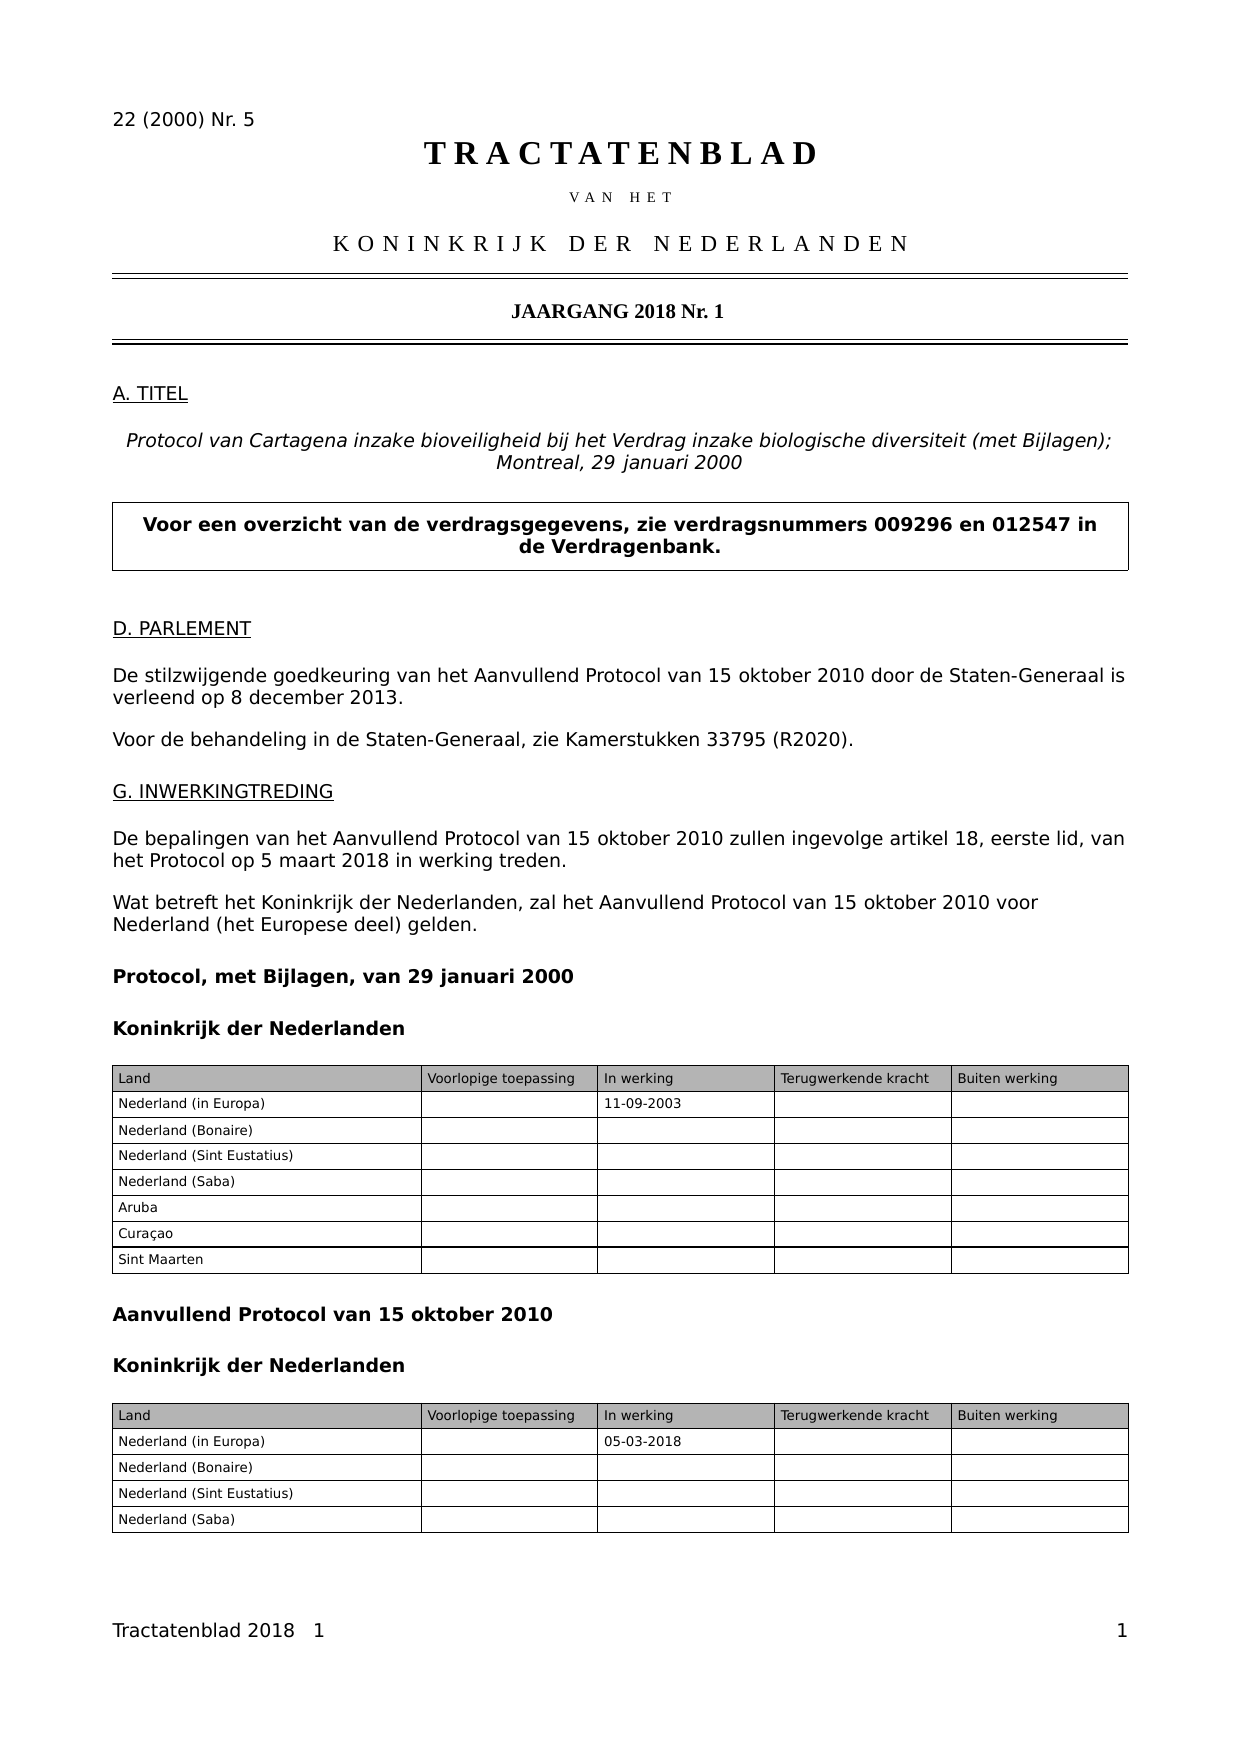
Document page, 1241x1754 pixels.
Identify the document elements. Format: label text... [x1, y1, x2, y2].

table_cell [422, 1507, 597, 1532]
table_cell [422, 1144, 597, 1169]
table_cell [775, 1455, 951, 1480]
table_cell [422, 1118, 597, 1143]
text Wat betreft het Koninkrijk der Nederlanden, zal het Aanvullend Protocol van 15 oktober 2010 voor Nederland (het Europese deel) gelden. [112, 892, 1128, 936]
table_cell Nederland (in Europa) [113, 1429, 421, 1454]
text 22 (2000) Nr. 5 [112, 109, 1128, 131]
table_cell [775, 1092, 951, 1117]
table_cell [952, 1092, 1128, 1117]
text Protocol van Cartagena inzake bioveiligheid bij het Verdrag inzake biologische diversiteit (met Bijlagen); [112, 430, 1128, 452]
table_cell Nederland (in Europa) [113, 1092, 421, 1117]
table_cell [598, 1144, 774, 1169]
text Voor de behandeling in de Staten-Generaal, zie Kamerstukken 33795 (R2020). [112, 729, 1128, 751]
table_cell Curaçao [113, 1222, 421, 1246]
table_cell [952, 1481, 1128, 1506]
table_cell [598, 1170, 774, 1194]
subtitle Koninkrijk der Nederlanden [112, 1018, 1128, 1040]
table_header Land [113, 1404, 421, 1428]
table_cell [422, 1092, 597, 1117]
subtitle Koninkrijk der Nederlanden [112, 1355, 1128, 1377]
table_cell [952, 1248, 1128, 1272]
table_cell [952, 1196, 1128, 1221]
text TRACTATENBLAD [112, 133, 1128, 172]
table_cell [775, 1507, 951, 1532]
subtitle G. INWERKINGTREDING [112, 781, 1128, 803]
table_cell Nederland (Sint Eustatius) [113, 1144, 421, 1169]
table_header Buiten werking [952, 1404, 1128, 1428]
table_cell [775, 1118, 951, 1143]
table_cell [775, 1429, 951, 1454]
table_cell [598, 1222, 774, 1246]
subtitle A. TITEL [112, 383, 1128, 405]
table_cell [598, 1481, 774, 1506]
table_header Voorlopige toepassing [422, 1404, 597, 1428]
text Montreal, 29 januari 2000 [112, 452, 1128, 474]
text VAN HET [112, 189, 1128, 206]
text De bepalingen van het Aanvullend Protocol van 15 oktober 2010 zullen ingevolge artikel 18, eerste lid, van het Protocol op 5 maart 2018 in werking treden. [112, 828, 1128, 872]
table_cell [952, 1455, 1128, 1480]
table_cell [598, 1507, 774, 1532]
table_cell Nederland (Saba) [113, 1507, 421, 1532]
table_cell [422, 1481, 597, 1506]
table_cell [422, 1196, 597, 1221]
table_cell Nederland (Bonaire) [113, 1455, 421, 1480]
text KONINKRIJK DER NEDERLANDEN [112, 229, 1128, 256]
table_header Terugwerkende kracht [775, 1404, 951, 1428]
table_cell Nederland (Sint Eustatius) [113, 1481, 421, 1506]
table_cell [422, 1248, 597, 1272]
table_cell [952, 1429, 1128, 1454]
table_cell 05-03-2018 [598, 1429, 774, 1454]
table_cell [598, 1455, 774, 1480]
text De stilzwijgende goedkeuring van het Aanvullend Protocol van 15 oktober 2010 door de Staten-Generaal is verleend op 8 december 2013. [112, 665, 1128, 709]
table_cell Sint Maarten [113, 1248, 421, 1272]
table_cell [598, 1196, 774, 1221]
table_header In werking [598, 1066, 774, 1091]
table_cell 11-09-2003 [598, 1092, 774, 1117]
table_cell [775, 1222, 951, 1246]
table_cell Aruba [113, 1196, 421, 1221]
table_cell [422, 1222, 597, 1246]
table_cell Nederland (Bonaire) [113, 1118, 421, 1143]
subtitle Aanvullend Protocol van 15 oktober 2010 [112, 1303, 1128, 1325]
table_cell [775, 1196, 951, 1221]
table_cell [598, 1248, 774, 1272]
table_cell [775, 1248, 951, 1272]
table_header In werking [598, 1404, 774, 1428]
table_cell Nederland (Saba) [113, 1170, 421, 1194]
table_cell [952, 1118, 1128, 1143]
table_cell [775, 1170, 951, 1194]
table_cell [422, 1429, 597, 1454]
table_cell [422, 1170, 597, 1194]
table_cell [422, 1455, 597, 1480]
table_header Voorlopige toepassing [422, 1066, 597, 1091]
table_cell [952, 1144, 1128, 1169]
table_header Buiten werking [952, 1066, 1128, 1091]
table_cell [952, 1507, 1128, 1532]
table_cell [952, 1170, 1128, 1194]
table_header Land [113, 1066, 421, 1091]
subtitle Protocol, met Bijlagen, van 29 januari 2000 [112, 966, 1128, 988]
text JAARGANG 2018 Nr. 1 [112, 299, 1128, 323]
table_cell [952, 1222, 1128, 1246]
table_cell [775, 1481, 951, 1506]
subtitle D. PARLEMENT [112, 618, 1128, 640]
table_cell [598, 1118, 774, 1143]
table_header Terugwerkende kracht [775, 1066, 951, 1091]
table_cell [775, 1144, 951, 1169]
